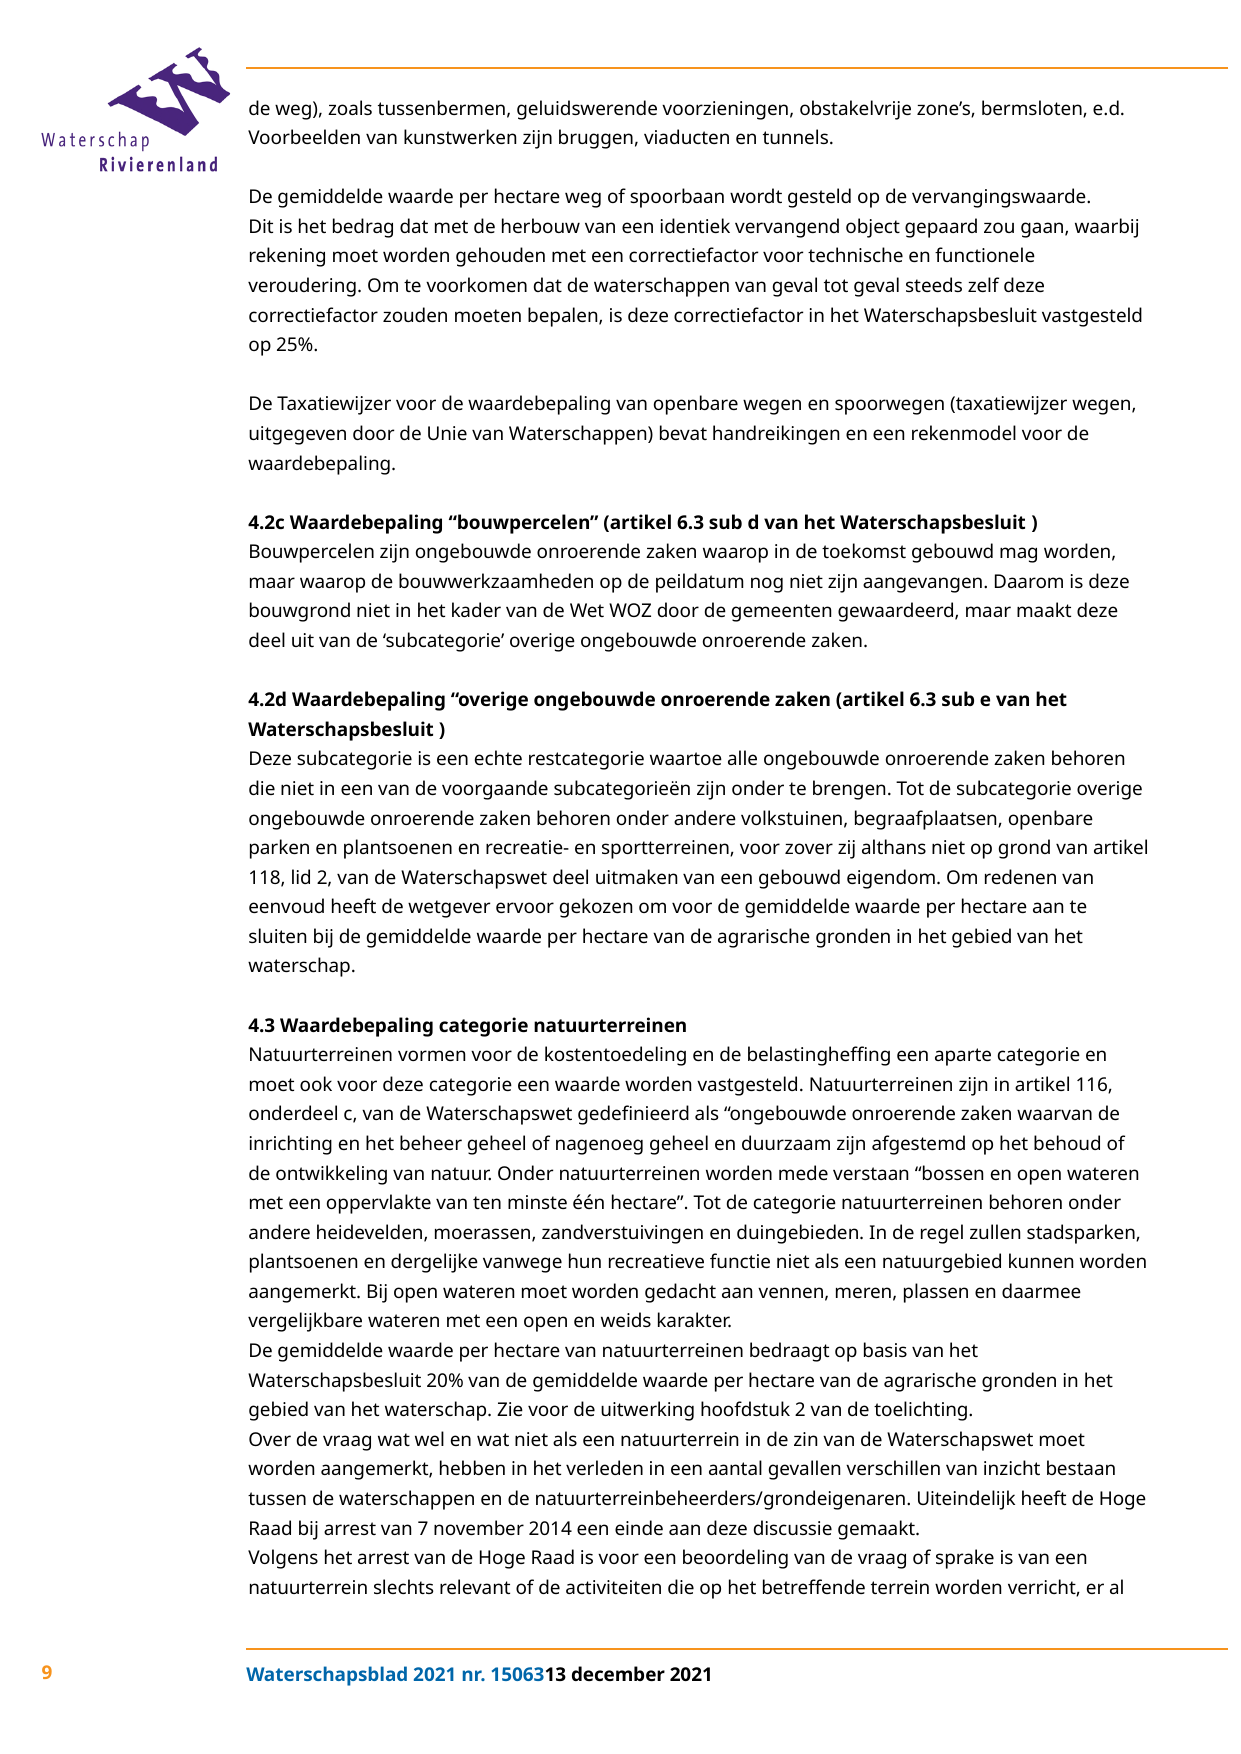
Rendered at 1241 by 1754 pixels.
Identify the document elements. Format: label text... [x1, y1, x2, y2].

text Natuurterreinen vormen voor de kostentoedeling en de belastingheffing een aparte categorie en moet ook voor deze categorie een waarde worden vastgesteld. Natuurterreinen zijn in artikel 116, onderdeel c, van de Waterschapswet gedefinieerd als “ongebouwde onroerende zaken waarvan de inrichting en het beheer geheel of nagenoeg geheel en duurzaam zijn afgestemd op het behoud of de ontwikkeling van natuur. Onder natuurterreinen worden mede verstaan “bossen en open wateren met een oppervlakte van ten minste één hectare”. Tot de categorie natuurterreinen behoren onder andere heidevelden, moerassen, zandverstuivingen en duingebieden. In de regel zullen stadsparken, plantsoenen en dergelijke vanwege hun recreatieve functie niet als een natuurgebied kunnen worden aangemerkt. Bij open wateren moet worden gedacht aan vennen, meren, plassen en daarmee vergelijkbare wateren met een open en weids karakter. [248, 1041, 1152, 1333]
text Deze subcategorie is een echte restcategorie waartoe alle ongebouwde onroerende zaken behoren die niet in een van de voorgaande subcategorieën zijn onder te brengen. Tot de subcategorie overige ongebouwde onroerende zaken behoren onder andere volkstuinen, begraafplaatsen, openbare parken en plantsoenen en recreatie- en sportterreinen, voor zover zij althans niet op grond van artikel 118, lid 2, van de Waterschapswet deel uitmaken van een gebouwd eigendom. Om redenen van eenvoud heeft de wetgever ervoor gekozen om voor de gemiddelde waarde per hectare aan te sluiten bij de gemiddelde waarde per hectare van de agrarische gronden in het gebied van het waterschap. [248, 746, 1152, 978]
text De Taxatiewijzer voor de waardebepaling van openbare wegen en spoorwegen (taxatiewijzer wegen, uitgegeven door de Unie van Waterschappen) bevat handreikingen en een rekenmodel voor de waardebepaling. [248, 391, 1152, 476]
text 4.2c Waardebepaling “bouwpercelen” (artikel 6.3 sub d van het Waterschapsbesluit ) [248, 509, 1152, 535]
text de weg), zoals tussenbermen, geluidswerende voorzieningen, obstakelvrije zone’s, bermsloten, e.d. Voorbeelden van kunstwerken zijn bruggen, viaducten en tunnels. [248, 95, 1152, 150]
text Dit is het bedrag dat met de herbouw van een identiek vervangend object gepaard zou gaan, waarbij rekening moet worden gehouden met een correctiefactor voor technische en functionele veroudering. Om te voorkomen dat de waterschappen van geval tot geval steeds zelf deze correctiefactor zouden moeten bepalen, is deze correctiefactor in het Waterschapsbesluit vastgesteld op 25%. [248, 213, 1152, 357]
text De gemiddelde waarde per hectare van natuurterreinen bedraagt op basis van het Waterschapsbesluit 20% van de gemiddelde waarde per hectare van de agrarische gronden in het gebied van het waterschap. Zie voor de uitwerking hoofdstuk 2 van de toelichting. [248, 1337, 1152, 1422]
text 4.2d Waardebepaling “overige ongebouwde onroerende zaken (artikel 6.3 sub e van het Waterschapsbesluit ) [248, 686, 1152, 742]
text Over de vraag wat wel en wat niet als een natuurterrein in de zin van de Waterschapswet moet worden aangemerkt, hebben in het verleden in een aantal gevallen verschillen van inzicht bestaan tussen de waterschappen en de natuurterreinbeheerders/grondeigenaren. Uiteindelijk heeft de Hoge Raad bij arrest van 7 november 2014 een einde aan deze discussie gemaakt. [248, 1426, 1152, 1541]
text 4.3 Waardebepaling categorie natuurterreinen [248, 1012, 1152, 1038]
text De gemiddelde waarde per hectare weg of spoorbaan wordt gesteld op de vervangingswaarde. [248, 183, 1152, 209]
text Volgens het arrest van de Hoge Raad is voor een beoordeling van de vraag of sprake is van een natuurterrein slechts relevant of de activiteiten die op het betreffende terrein worden verricht, er al [248, 1544, 1152, 1600]
picture [41, 47, 231, 172]
text Bouwpercelen zijn ongebouwde onroerende zaken waarop in de toekomst gebouwd mag worden, maar waarop de bouwwerkzaamheden op de peildatum nog niet zijn aangevangen. Daarom is deze bouwgrond niet in het kader van de Wet WOZ door de gemeenten gewaardeerd, maar maakt deze deel uit van de ‘subcategorie’ overige ongebouwde onroerende zaken. [248, 538, 1152, 653]
